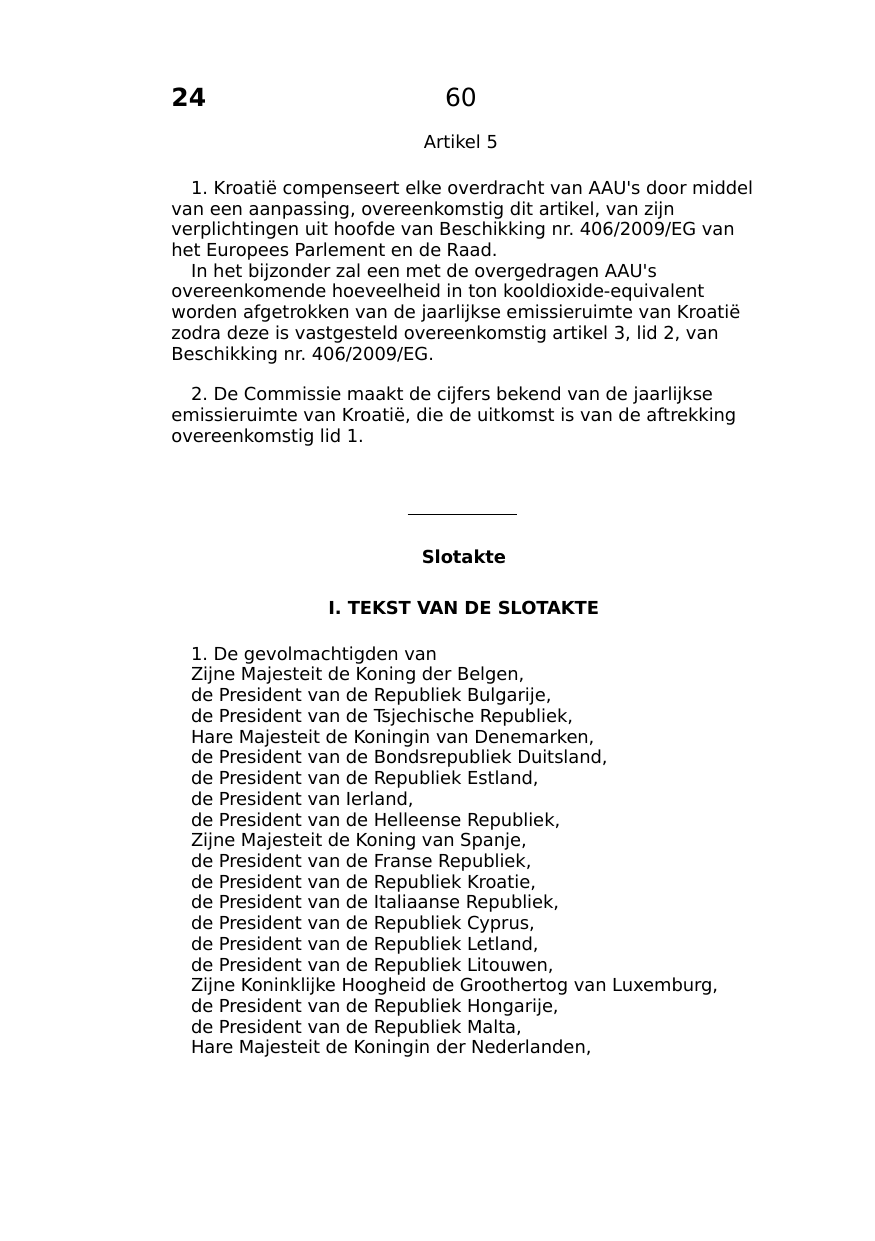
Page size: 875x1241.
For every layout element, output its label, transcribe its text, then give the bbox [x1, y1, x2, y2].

text de President van de Republiek Kroatie, [171, 872, 756, 892]
text de President van de Republiek Bulgarije, [171, 685, 756, 706]
text de President van de Franse Republiek, [171, 851, 756, 872]
text de President van de Bondsrepubliek Duitsland, [171, 747, 756, 768]
text de President van de Republiek Hongarije, [171, 996, 756, 1017]
text de President van de Helleense Republiek, [171, 809, 756, 830]
text Hare Majesteit de Koningin der Nederlanden, [171, 1037, 756, 1058]
subtitle I. TEKST VAN DE SLOTAKTE [171, 598, 756, 618]
text de President van de Republiek Malta, [171, 1017, 756, 1037]
text de President van Ierland, [171, 789, 756, 809]
text Hare Majesteit de Koningin van Denemarken, [171, 726, 756, 747]
text In het bijzonder zal een met de overgedragen AAU's overeenkomende hoeveelheid in ton kooldioxide-equivalent worden afgetrokken van de jaarlijkse emissieruimte van Kroatië zodra deze is vastgesteld overeenkomstig artikel 3, lid 2, van Beschikking nr. 406/2009/EG. [171, 261, 756, 364]
text Zijne Koninklijke Hoogheid de Groothertog van Luxemburg, [171, 975, 756, 996]
text de President van de Republiek Letland, [171, 934, 756, 954]
subtitle Slotakte [171, 547, 756, 568]
text de President van de Republiek Litouwen, [171, 954, 756, 975]
text de President van de Republiek Cyprus, [171, 913, 756, 934]
text de President van de Italiaanse Republiek, [171, 892, 756, 913]
text Zijne Majesteit de Koning der Belgen, [171, 664, 756, 685]
text de President van de Republiek Estland, [171, 768, 756, 789]
text Zijne Majesteit de Koning van Spanje, [171, 830, 756, 851]
text 2. De Commissie maakt de cijfers bekend van de jaarlijkse emissieruimte van Kroatië, die de uitkomst is van de aftrekking overeenkomstig lid 1. [171, 384, 756, 446]
subtitle Artikel 5 [171, 132, 756, 153]
text 1. De gevolmachtigden van [171, 643, 756, 664]
text 1. Kroatië compenseert elke overdracht van AAU's door middel van een aanpassing, overeenkomstig dit artikel, van zijn verplichtingen uit hoofde van Beschikking nr. 406/2009/EG van het Europees Parlement en de Raad. [171, 178, 756, 261]
text de President van de Tsjechische Republiek, [171, 706, 756, 726]
